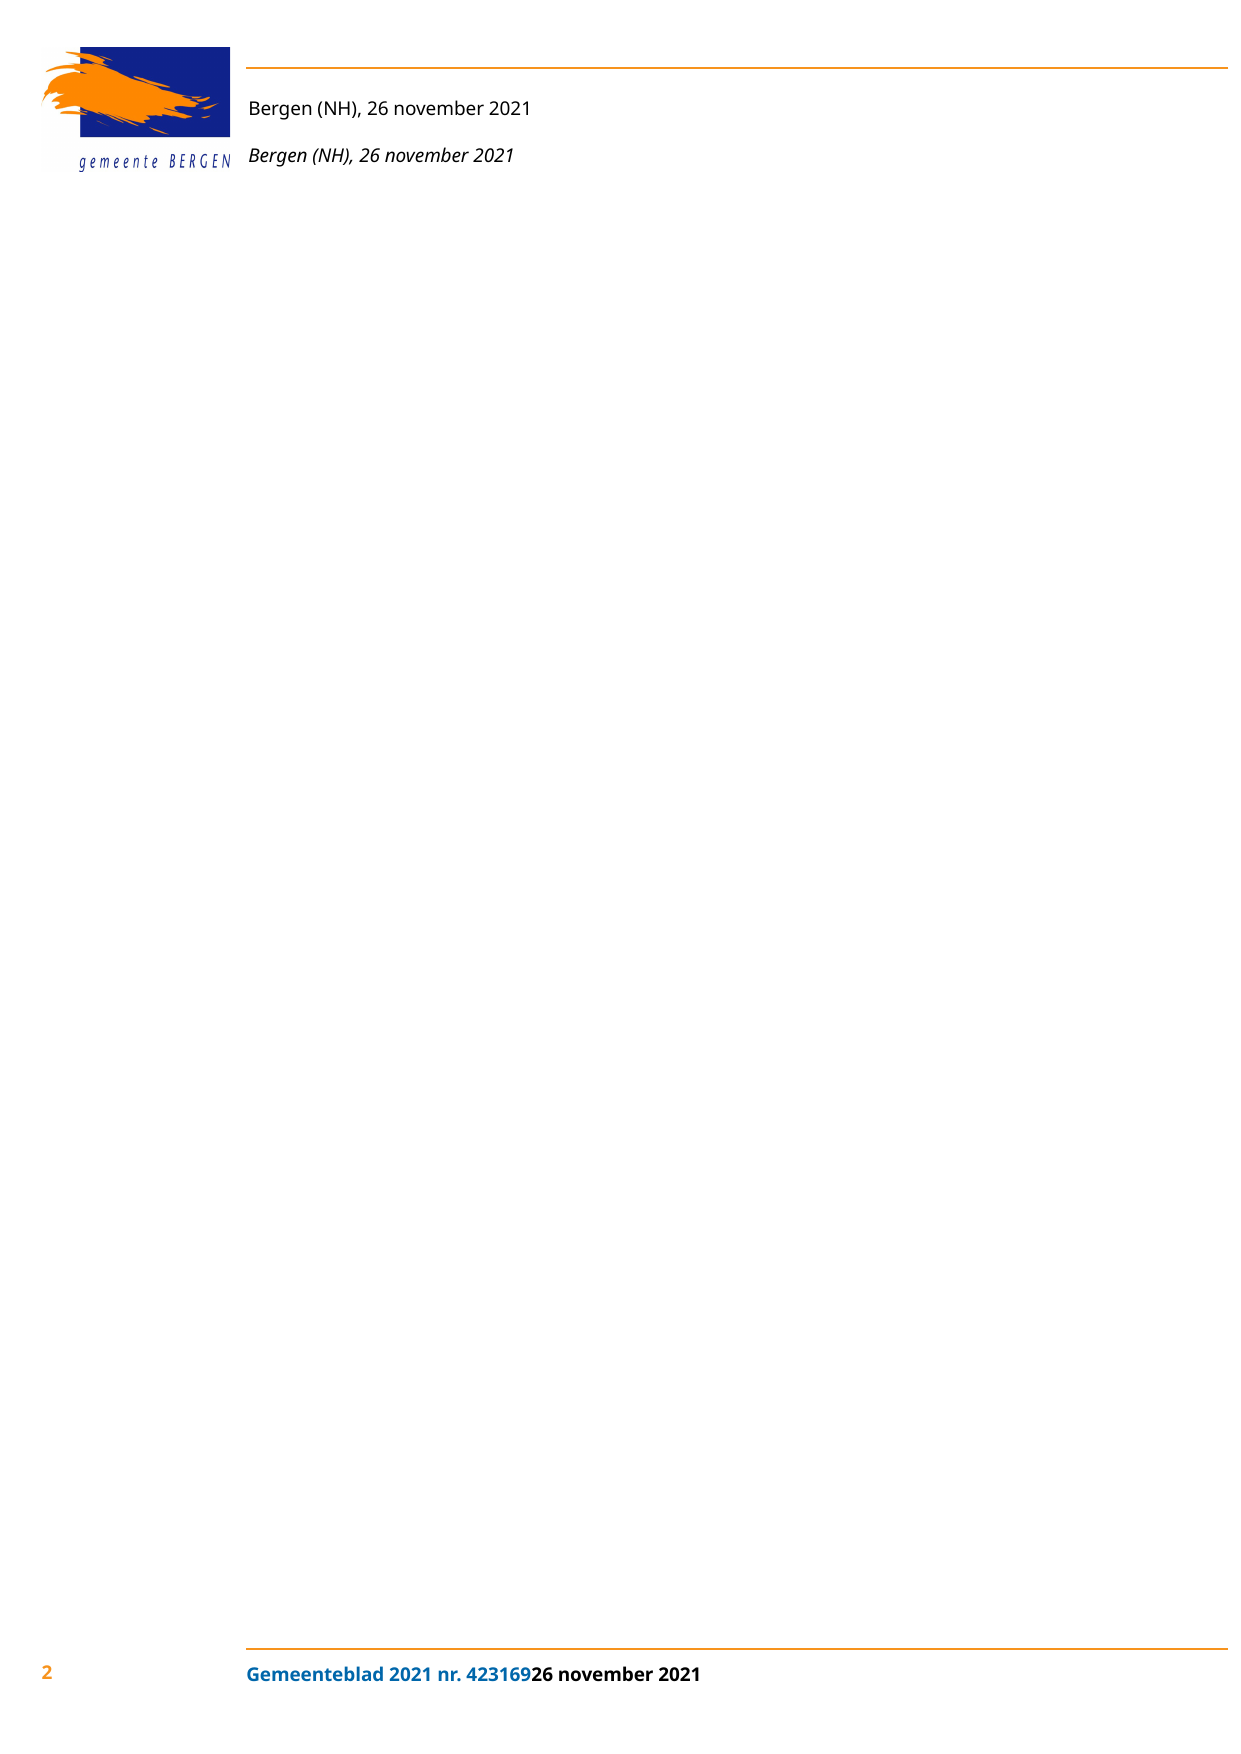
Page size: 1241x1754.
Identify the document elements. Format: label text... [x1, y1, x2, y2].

picture [41, 47, 231, 172]
text Bergen (NH), 26 november 2021 [248, 143, 1152, 168]
text Bergen (NH), 26 november 2021 [248, 95, 1152, 121]
